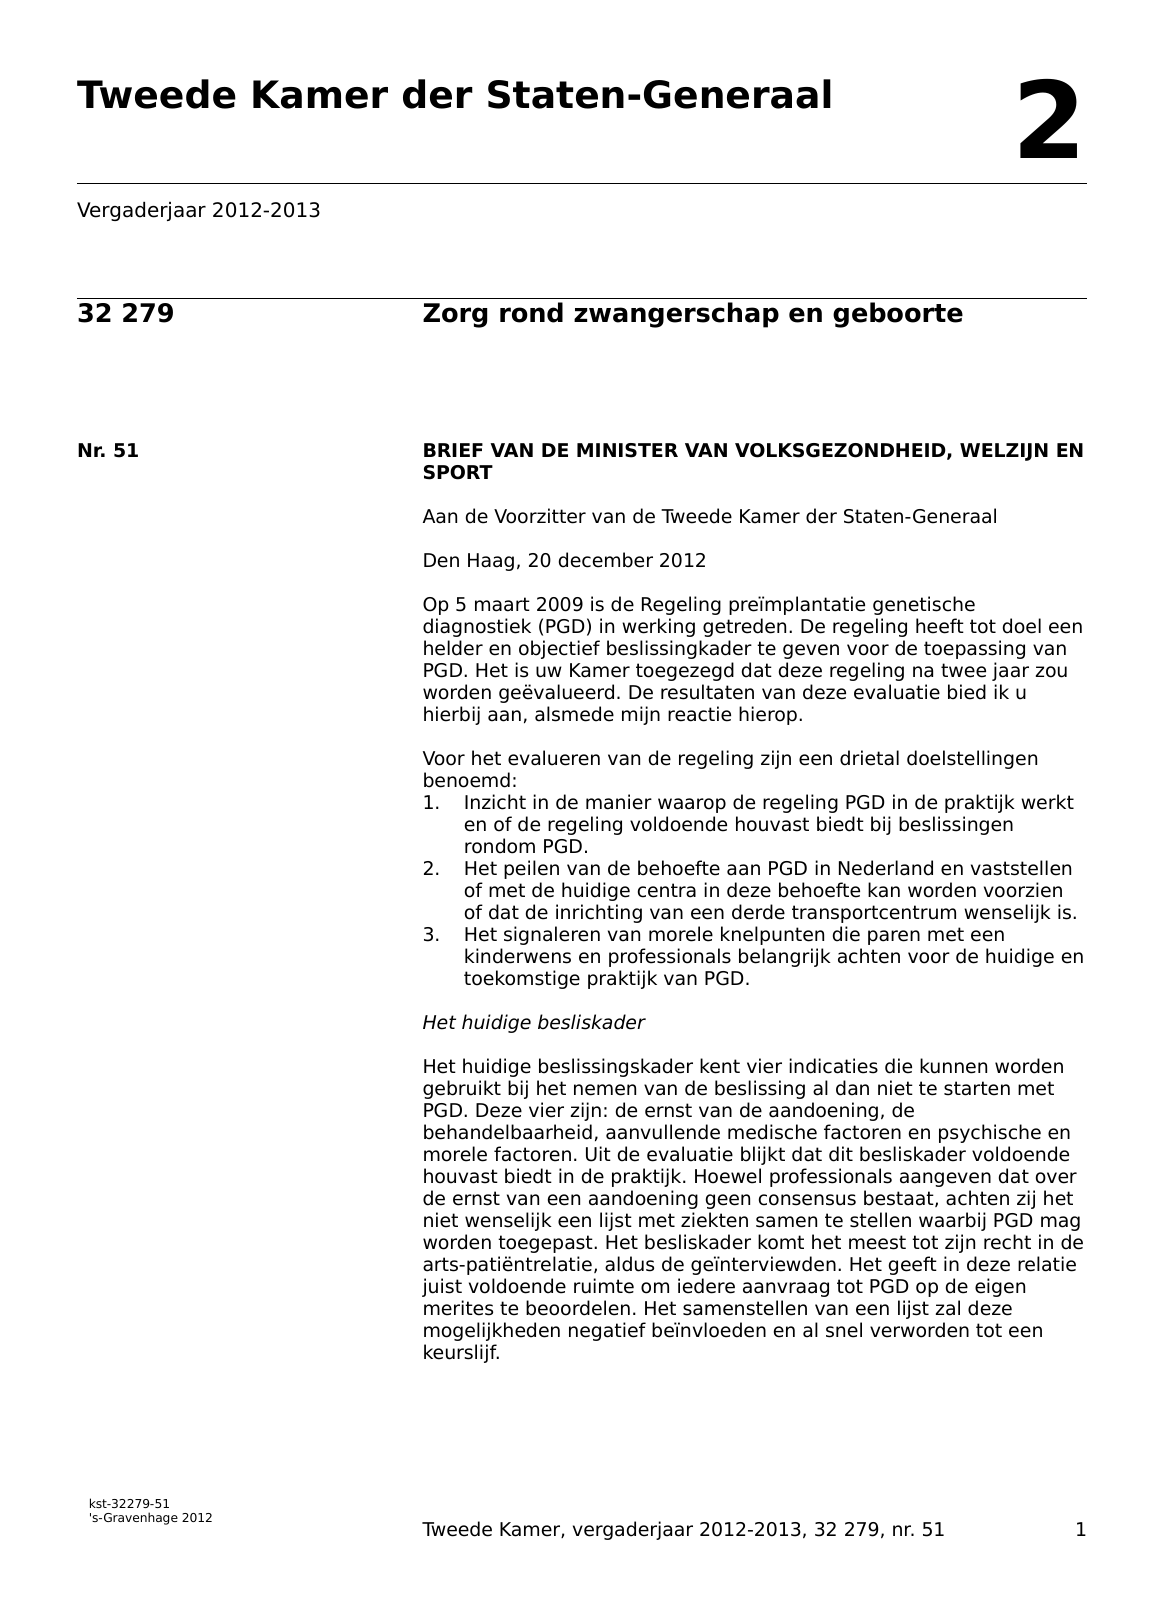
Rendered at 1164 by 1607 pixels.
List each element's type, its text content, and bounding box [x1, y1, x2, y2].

text Aan de Voorzitter van de Tweede Kamer der Staten-Generaal [422, 506, 1087, 528]
subtitle Nr. 51 BRIEF VAN DE MINISTER VAN VOLKSGEZONDHEID, WELZIJN EN SPORT [77, 440, 1087, 484]
table_header Tweede Kamer der Staten-Generaal [77, 59, 886, 183]
text Op 5 maart 2009 is de Regeling preïmplantatie genetische diagnostiek (PGD) in werking getreden. De regeling heeft tot doel een helder en objectief beslissingkader te geven voor de toepassing van PGD. Het is uw Kamer toegezegd dat deze regeling na twee jaar zou worden geëvalueerd. De resultaten van deze evaluatie bied ik u hierbij aan, alsmede mijn reactie hierop. [422, 594, 1087, 726]
text 2. Het peilen van de behoefte aan PGD in Nederland en vaststellen of met de huidige centra in deze behoefte kan worden voorzien of dat de inrichting van een derde transportcentrum wenselijk is. [422, 858, 1087, 924]
text 3. Het signaleren van morele knelpunten die paren met een kinderwens en professionals belangrijk achten voor de huidige en toekomstige praktijk van PGD. [422, 924, 1087, 990]
subtitle Het huidige besliskader [422, 1012, 1087, 1034]
text Den Haag, 20 december 2012 [422, 550, 1087, 572]
subtitle 32 279 Zorg rond zwangerschap en geboorte [77, 299, 1087, 329]
table_cell Vergaderjaar 2012-2013 [77, 184, 1087, 298]
table_header 2 [886, 59, 1087, 183]
text 1. Inzicht in de manier waarop de regeling PGD in de praktijk werkt en of de regeling voldoende houvast biedt bij beslissingen rondom PGD. [422, 792, 1087, 858]
text 's-Gravenhage 2012 [88, 1511, 323, 1525]
text Voor het evalueren van de regeling zijn een drietal doelstellingen benoemd: [422, 748, 1087, 792]
text Het huidige beslissingskader kent vier indicaties die kunnen worden gebruikt bij het nemen van de beslissing al dan niet te starten met PGD. Deze vier zijn: de ernst van de aandoening, de behandelbaarheid, aanvullende medische factoren en psychische en morele factoren. Uit de evaluatie blijkt dat dit besliskader voldoende houvast biedt in de praktijk. Hoewel professionals aangeven dat over de ernst van een aandoening geen consensus bestaat, achten zij het niet wenselijk een lijst met ziekten samen te stellen waarbij PGD mag worden toegepast. Het besliskader komt het meest tot zijn recht in de arts-patiëntrelatie, aldus de geïnterviewden. Het geeft in deze relatie juist voldoende ruimte om iedere aanvraag tot PGD op de eigen merites te beoordelen. Het samenstellen van een lijst zal deze mogelijkheden negatief beïnvloeden en al snel verworden tot een keurslijf. [422, 1056, 1087, 1364]
text kst-32279-51 [88, 1497, 323, 1511]
